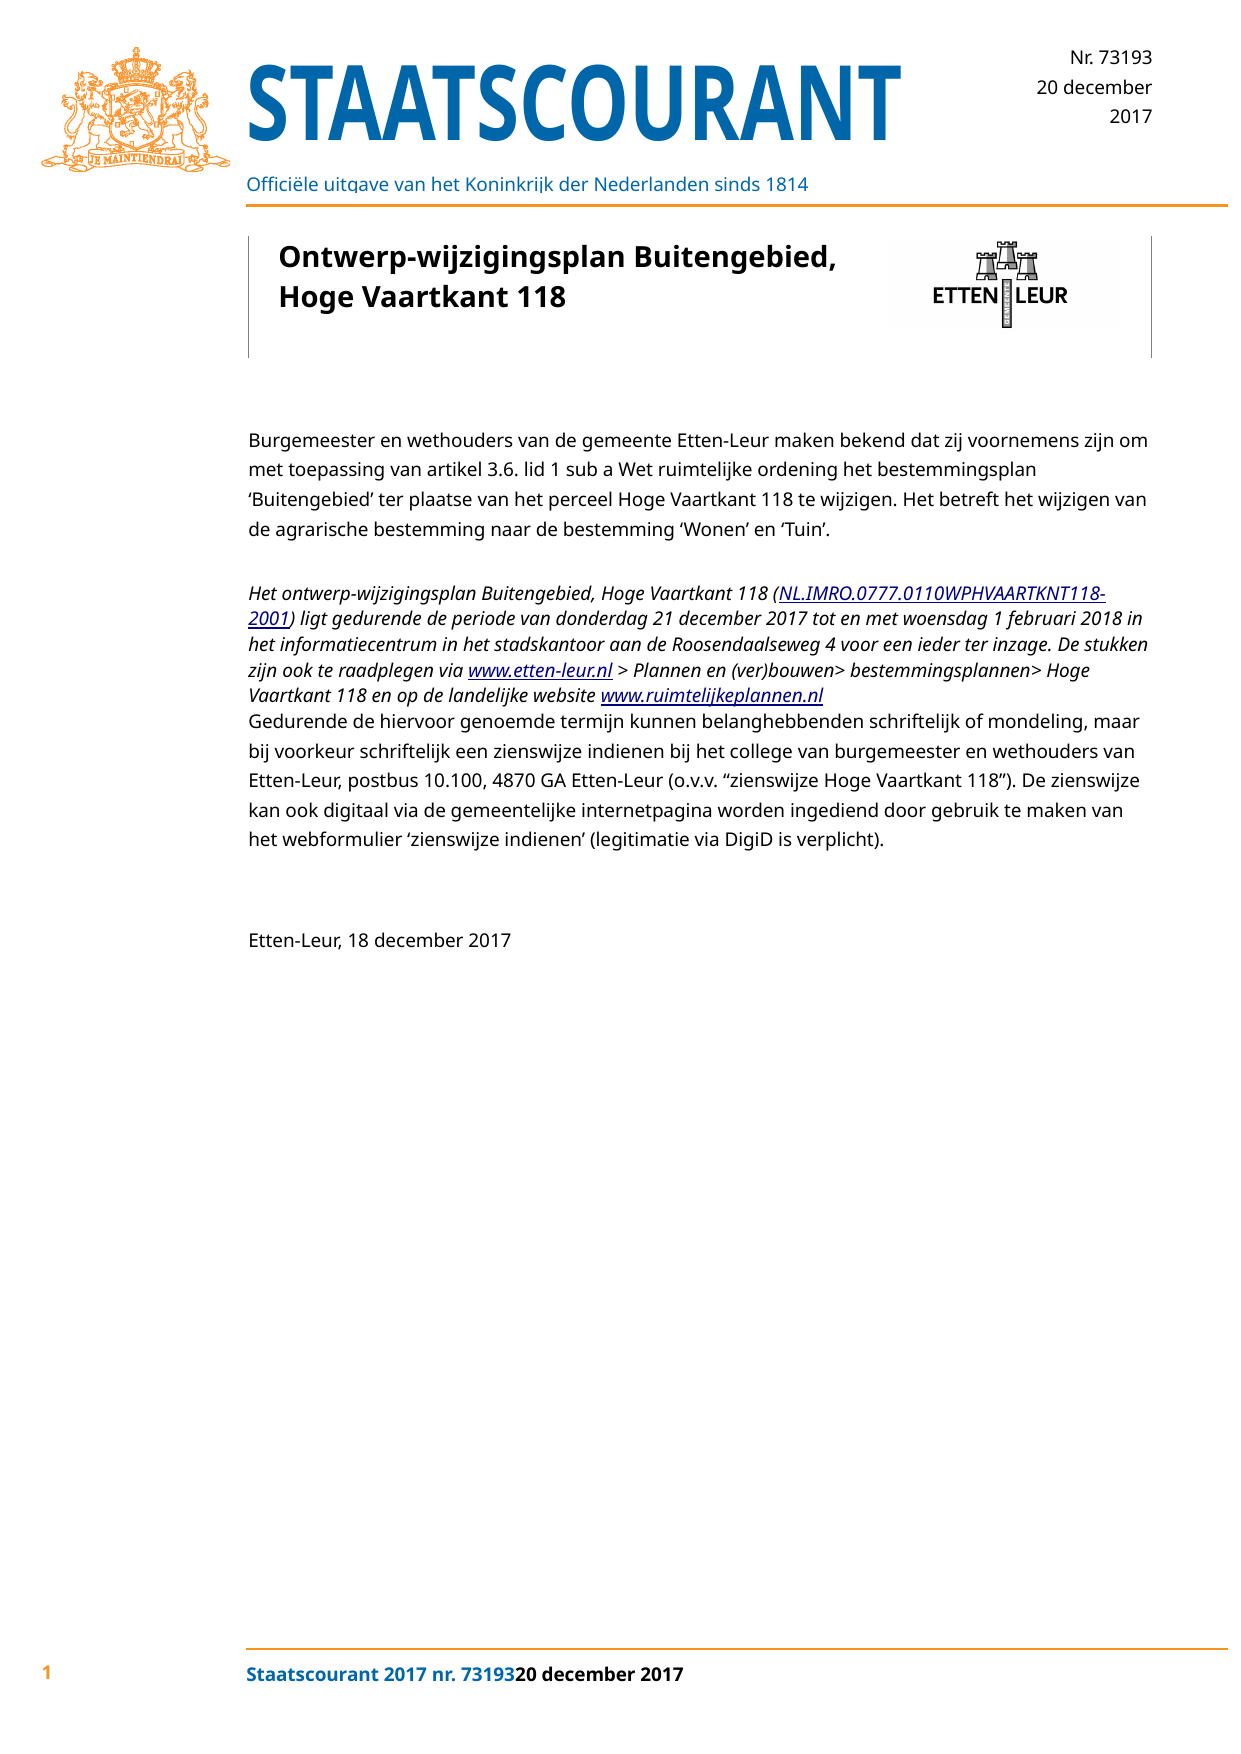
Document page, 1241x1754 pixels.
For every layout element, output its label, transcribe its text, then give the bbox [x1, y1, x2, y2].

table_header [850, 333, 1151, 358]
text Etten-Leur, 18 december 2017 [248, 927, 1152, 953]
picture [882, 236, 1119, 333]
text Gedurende de hiervoor genoemde termijn kunnen belanghebbenden schriftelijk of mondeling, maar bij voorkeur schriftelijk een zienswijze indienen bij het college van burgemeester en wethouders van Etten-Leur, postbus 10.100, 4870 GA Etten-Leur (o.v.v. “zienswijze Hoge Vaartkant 118”). De zienswijze kan ook digitaal via de gemeentelijke internetpagina worden ingediend door gebruik te maken van het webformulier ‘zienswijze indienen’ (legitimatie via DigiD is verplicht). [248, 708, 1152, 852]
picture [41, 47, 231, 172]
table_header [1119, 236, 1151, 332]
table_header [850, 236, 882, 332]
text Het ontwerp-wijzigingsplan Buitengebied, Hoge Vaartkant 118 (NL.IMRO.0777.0110WPHVAARTKNT118-2001) ligt gedurende de periode van donderdag 21 december 2017 tot en met woensdag 1 februari 2018 in het informatiecentrum in het stadskantoor aan de Roosendaalseweg 4 voor een ieder ter inzage. De stukken zijn ook te raadplegen via www.etten-leur.nl > Plannen en (ver)bouwen> bestemmingsplannen> Hoge Vaartkant 118 en op de landelijke website www.ruimtelijkeplannen.nl [248, 580, 1152, 708]
table_header Ontwerp-wijzigingsplan Buitengebied, Hoge Vaartkant 118 [249, 236, 850, 358]
text Burgemeester en wethouders van de gemeente Etten-Leur maken bekend dat zij voornemens zijn om met toepassing van artikel 3.6. lid 1 sub a Wet ruimtelijke ordening het bestemmingsplan ‘Buitengebied’ ter plaatse van het perceel Hoge Vaartkant 118 te wijzigen. Het betreft het wijzigen van de agrarische bestemming naar de bestemming ‘Wonen’ en ‘Tuin’. [248, 427, 1152, 541]
